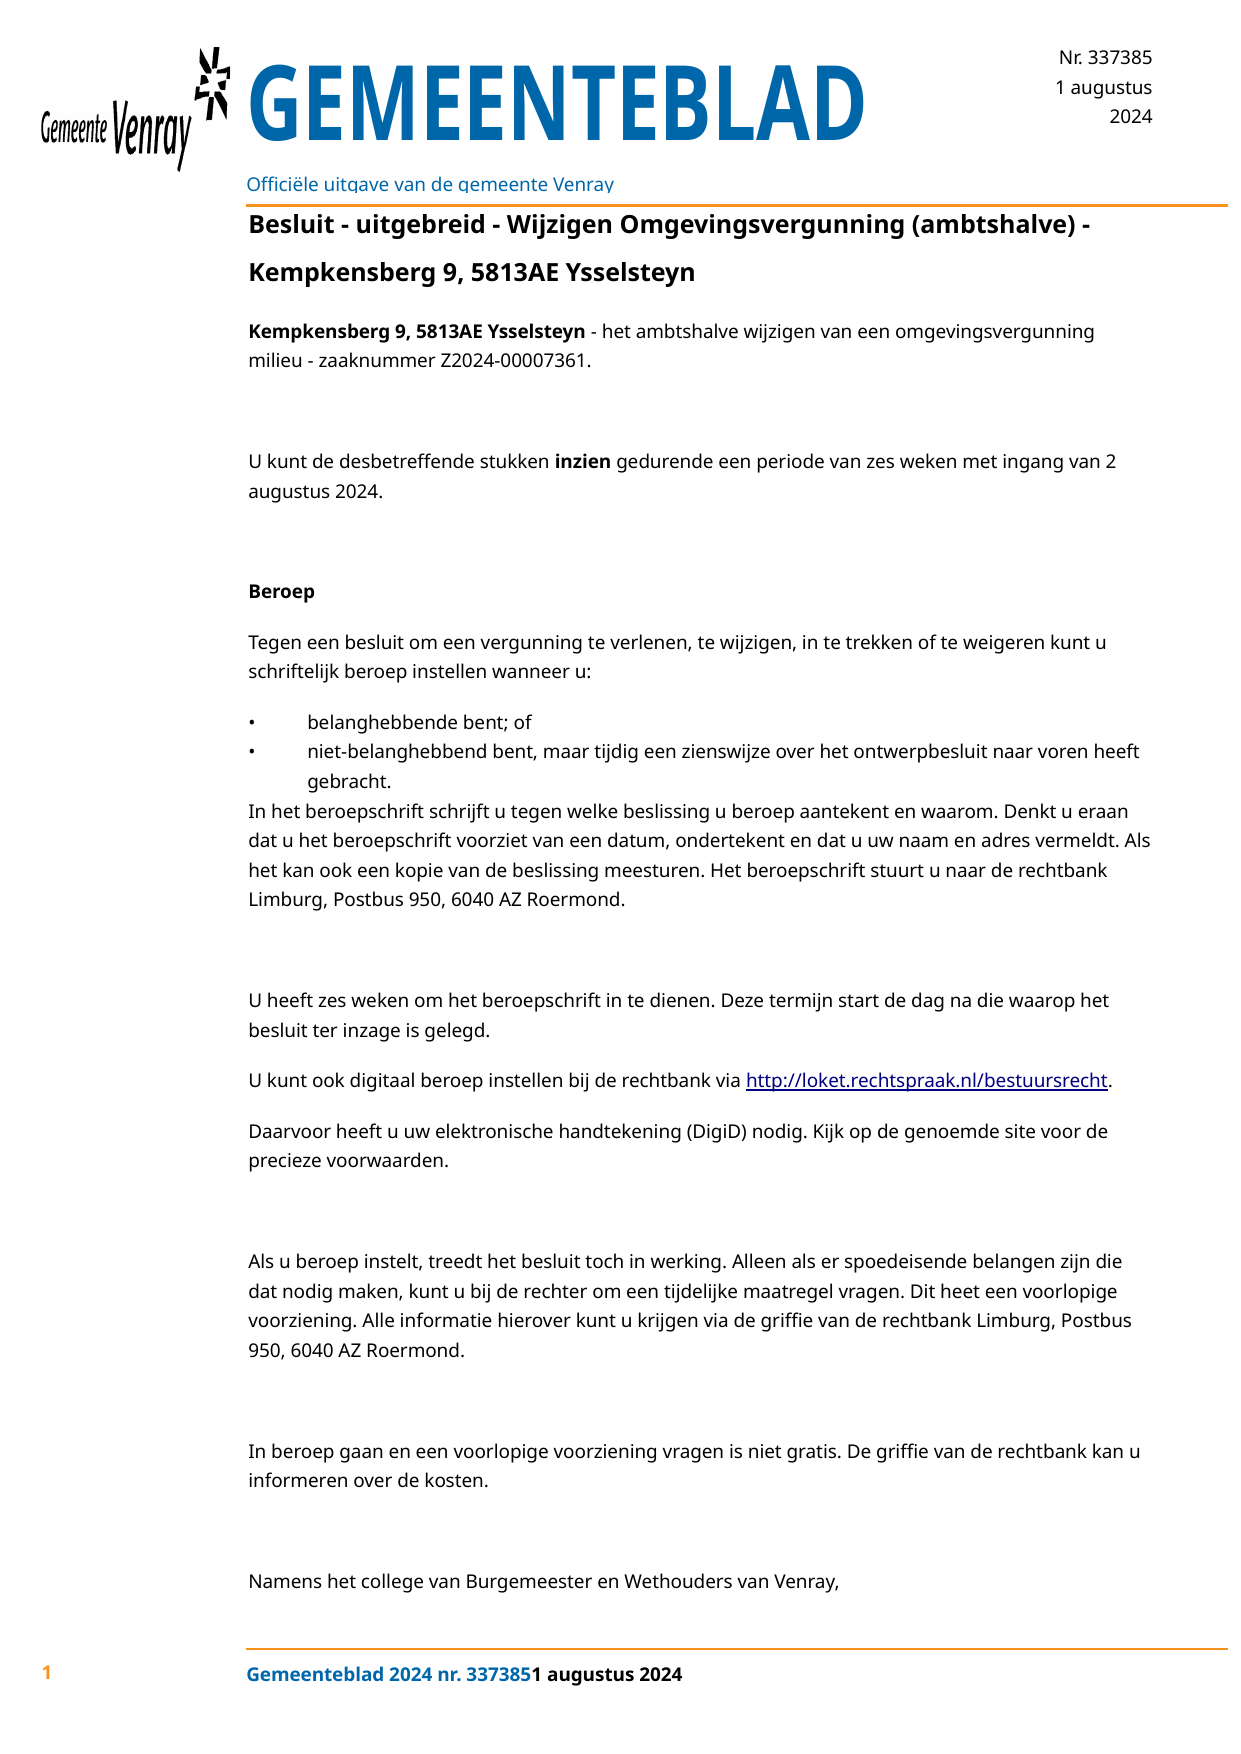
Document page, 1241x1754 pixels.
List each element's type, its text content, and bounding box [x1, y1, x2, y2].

text U kunt ook digitaal beroep instellen bij de rechtbank via http://loket.rechtspraak.nl/bestuursrecht. [248, 1067, 1152, 1093]
text Als u beroep instelt, treedt het besluit toch in werking. Alleen als er spoedeisende belangen zijn die dat nodig maken, kunt u bij de rechter om een tijdelijke maatregel vragen. Dit heet een voorlopige voorziening. Alle informatie hierover kunt u krijgen via de griffie van de rechtbank Limburg, Postbus 950, 6040 AZ Roermond. [248, 1248, 1152, 1363]
list niet-belanghebbend bent, maar tijdig een zienswijze over het ontwerpbesluit naar voren heeft gebracht. [248, 739, 1152, 794]
text In beroep gaan en een voorlopige voorziening vragen is niet gratis. De griffie van de rechtbank kan u informeren over de kosten. [248, 1438, 1152, 1493]
text Namens het college van Burgemeester en Wethouders van Venray, [248, 1568, 1152, 1594]
text Kempkensberg 9, 5813AE Ysselsteyn - het ambtshalve wijzigen van een omgevingsvergunning milieu - zaaknummer Z2024-00007361. [248, 318, 1152, 373]
text U heeft zes weken om het beroepschrift in te dienen. Deze termijn start de dag na die waarop het besluit ter inzage is gelegd. [248, 987, 1152, 1043]
text Tegen een besluit om een vergunning te verlenen, te wijzigen, in te trekken of te weigeren kunt u schriftelijk beroep instellen wanneer u: [248, 629, 1152, 684]
list belanghebbende bent; of [248, 709, 1152, 735]
text In het beroepschrift schrijft u tegen welke beslissing u beroep aantekent en waarom. Denkt u eraan dat u het beroepschrift voorziet van een datum, ondertekent en dat u uw naam en adres vermeldt. Als het kan ook een kopie van de beslissing meesturen. Het beroepschrift stuurt u naar de rechtbank Limburg, Postbus 950, 6040 AZ Roermond. [248, 798, 1152, 912]
text Beroep [248, 579, 1152, 604]
text Besluit - uitgebreid - Wijzigen Omgevingsvergunning (ambtshalve) - Kempkensberg 9, 5813AE Ysselsteyn [248, 207, 1152, 288]
text U kunt de desbetreffende stukken inzien gedurende een periode van zes weken met ingang van 2 augustus 2024. [248, 448, 1152, 504]
picture [41, 47, 231, 172]
text Daarvoor heeft u uw elektronische handtekening (DigiD) nodig. Kijk op de genoemde site voor de precieze voorwaarden. [248, 1118, 1152, 1173]
